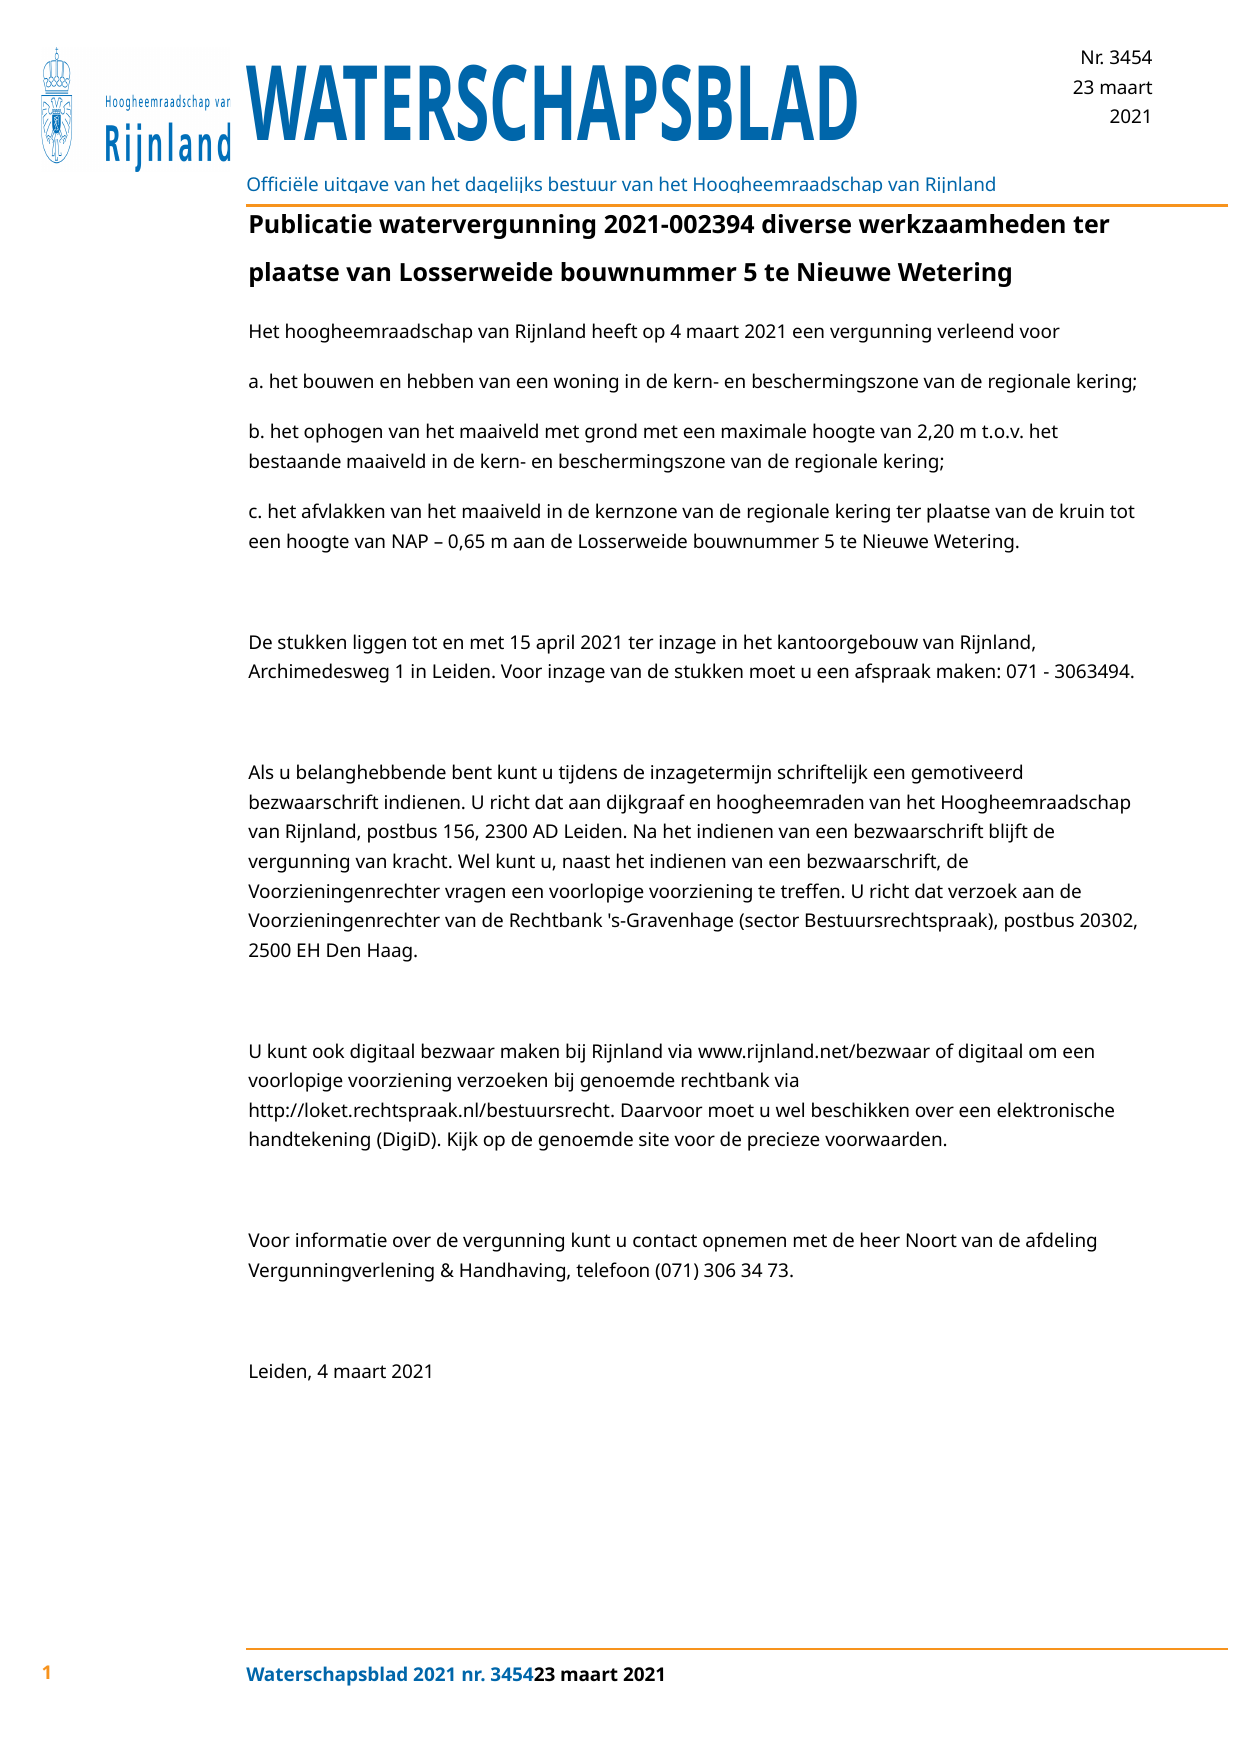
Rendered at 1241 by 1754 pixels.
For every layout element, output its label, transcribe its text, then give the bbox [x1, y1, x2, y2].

text a. het bouwen en hebben van een woning in de kern- en beschermingszone van de regionale kering; [248, 368, 1152, 394]
text Leiden, 4 maart 2021 [248, 1358, 1152, 1384]
text c. het afvlakken van het maaiveld in de kernzone van de regionale kering ter plaatse van de kruin tot een hoogte van NAP – 0,65 m aan de Losserweide bouwnummer 5 te Nieuwe Wetering. [248, 499, 1152, 554]
text Het hoogheemraadschap van Rijnland heeft op 4 maart 2021 een vergunning verleend voor [248, 318, 1152, 344]
text Publicatie watervergunning 2021-002394 diverse werkzaamheden ter plaatse van Losserweide bouwnummer 5 te Nieuwe Wetering [248, 207, 1152, 288]
text Voor informatie over de vergunning kunt u contact opnemen met de heer Noort van de afdeling Vergunningverlening & Handhaving, telefoon (071) 306 34 73. [248, 1227, 1152, 1283]
picture [41, 47, 231, 172]
text Als u belanghebbende bent kunt u tijdens de inzagetermijn schriftelijk een gemotiveerd bezwaarschrift indienen. U richt dat aan dijkgraaf en hoogheemraden van het Hoogheemraadschap van Rijnland, postbus 156, 2300 AD Leiden. Na het indienen van een bezwaarschrift blijft de vergunning van kracht. Wel kunt u, naast het indienen van een bezwaarschrift, de Voorzieningenrechter vragen een voorlopige voorziening te treffen. U richt dat verzoek aan de Voorzieningenrechter van de Rechtbank 's-Gravenhage (sector Bestuursrechtspraak), postbus 20302, 2500 EH Den Haag. [248, 759, 1152, 963]
text b. het ophogen van het maaiveld met grond met een maximale hoogte van 2,20 m t.o.v. het bestaande maaiveld in de kern- en beschermingszone van de regionale kering; [248, 419, 1152, 474]
text U kunt ook digitaal bezwaar maken bij Rijnland via www.rijnland.net/bezwaar of digitaal om een voorlopige voorziening verzoeken bij genoemde rechtbank via http://loket.rechtspraak.nl/bestuursrecht. Daarvoor moet u wel beschikken over een elektronische handtekening (DigiD). Kijk op de genoemde site voor de precieze voorwaarden. [248, 1038, 1152, 1152]
text De stukken liggen tot en met 15 april 2021 ter inzage in het kantoorgebouw van Rijnland, Archimedesweg 1 in Leiden. Voor inzage van de stukken moet u een afspraak maken: 071 - 3063494. [248, 629, 1152, 684]
